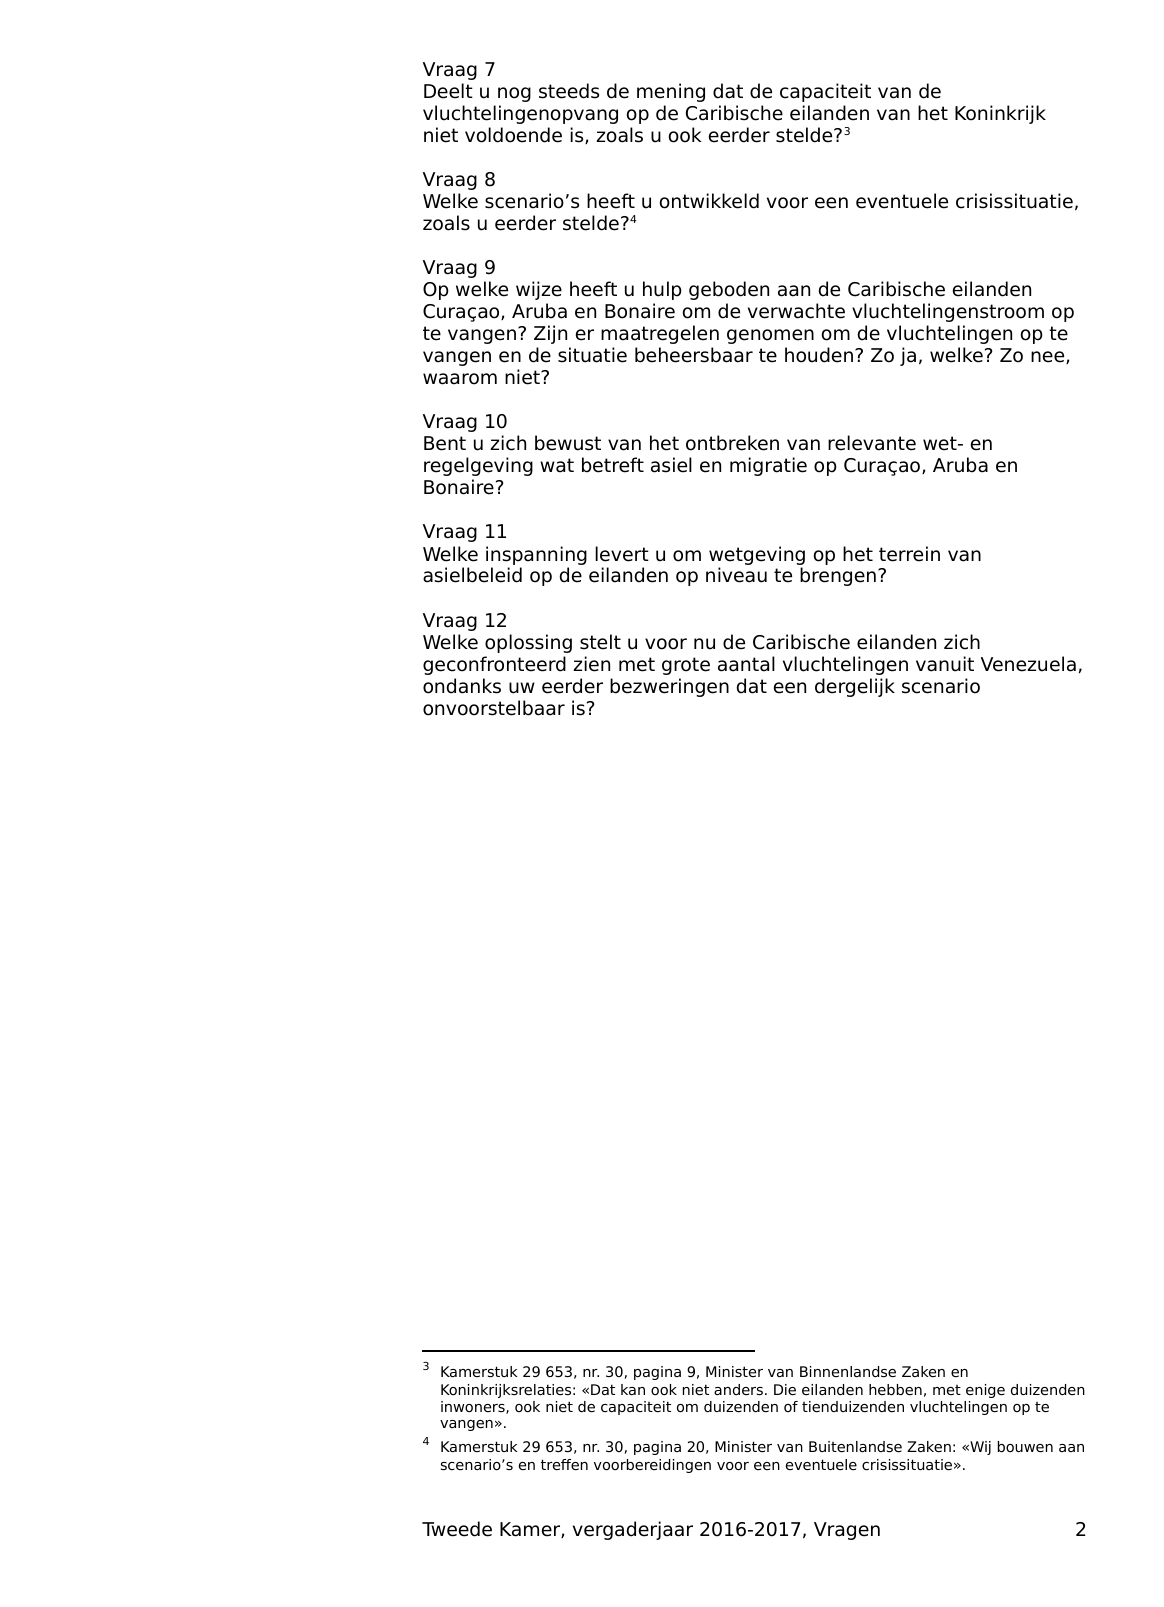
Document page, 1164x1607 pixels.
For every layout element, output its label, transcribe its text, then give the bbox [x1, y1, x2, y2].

text Vraag 9 [422, 257, 1087, 279]
text Vraag 12 [422, 609, 1087, 632]
text Welke scenario’s heeft u ontwikkeld voor een eventuele crisissituatie, zoals u eerder stelde? [422, 191, 1087, 235]
text Vraag 11 [422, 521, 1087, 543]
text Kamerstuk 29 653, nr. 30, pagina 20, Minister van Buitenlandse Zaken: «Wij bouwen aan scenario’s en treffen voorbereidingen voor een eventuele crisissituatie». [422, 1435, 1087, 1474]
text Vraag 10 [422, 411, 1087, 433]
text Op welke wijze heeft u hulp geboden aan de Caribische eilanden Curaçao, Aruba en Bonaire om de verwachte vluchtelingenstroom op te vangen? Zijn er maatregelen genomen om de vluchtelingen op te vangen en de situatie beheersbaar te houden? Zo ja, welke? Zo nee, waarom niet? [422, 279, 1087, 389]
text Vraag 8 [422, 169, 1087, 191]
text Welke oplossing stelt u voor nu de Caribische eilanden zich geconfronteerd zien met grote aantal vluchtelingen vanuit Venezuela, ondanks uw eerder bezweringen dat een dergelijk scenario onvoorstelbaar is? [422, 632, 1087, 719]
text Kamerstuk 29 653, nr. 30, pagina 9, Minister van Binnenlandse Zaken en Koninkrijksrelaties: «Dat kan ook niet anders. Die eilanden hebben, met enige duizenden inwoners, ook niet de capaciteit om duizenden of tienduizenden vluchtelingen op te vangen». [422, 1360, 1087, 1432]
text Bent u zich bewust van het ontbreken van relevante wet- en regelgeving wat betreft asiel en migratie op Curaçao, Aruba en Bonaire? [422, 433, 1087, 499]
text Welke inspanning levert u om wetgeving op het terrein van asielbeleid op de eilanden op niveau te brengen? [422, 543, 1087, 587]
text Vraag 7 [422, 59, 1087, 81]
text Deelt u nog steeds de mening dat de capaciteit van de vluchtelingenopvang op de Caribische eilanden van het Koninkrijk niet voldoende is, zoals u ook eerder stelde? [422, 81, 1087, 147]
